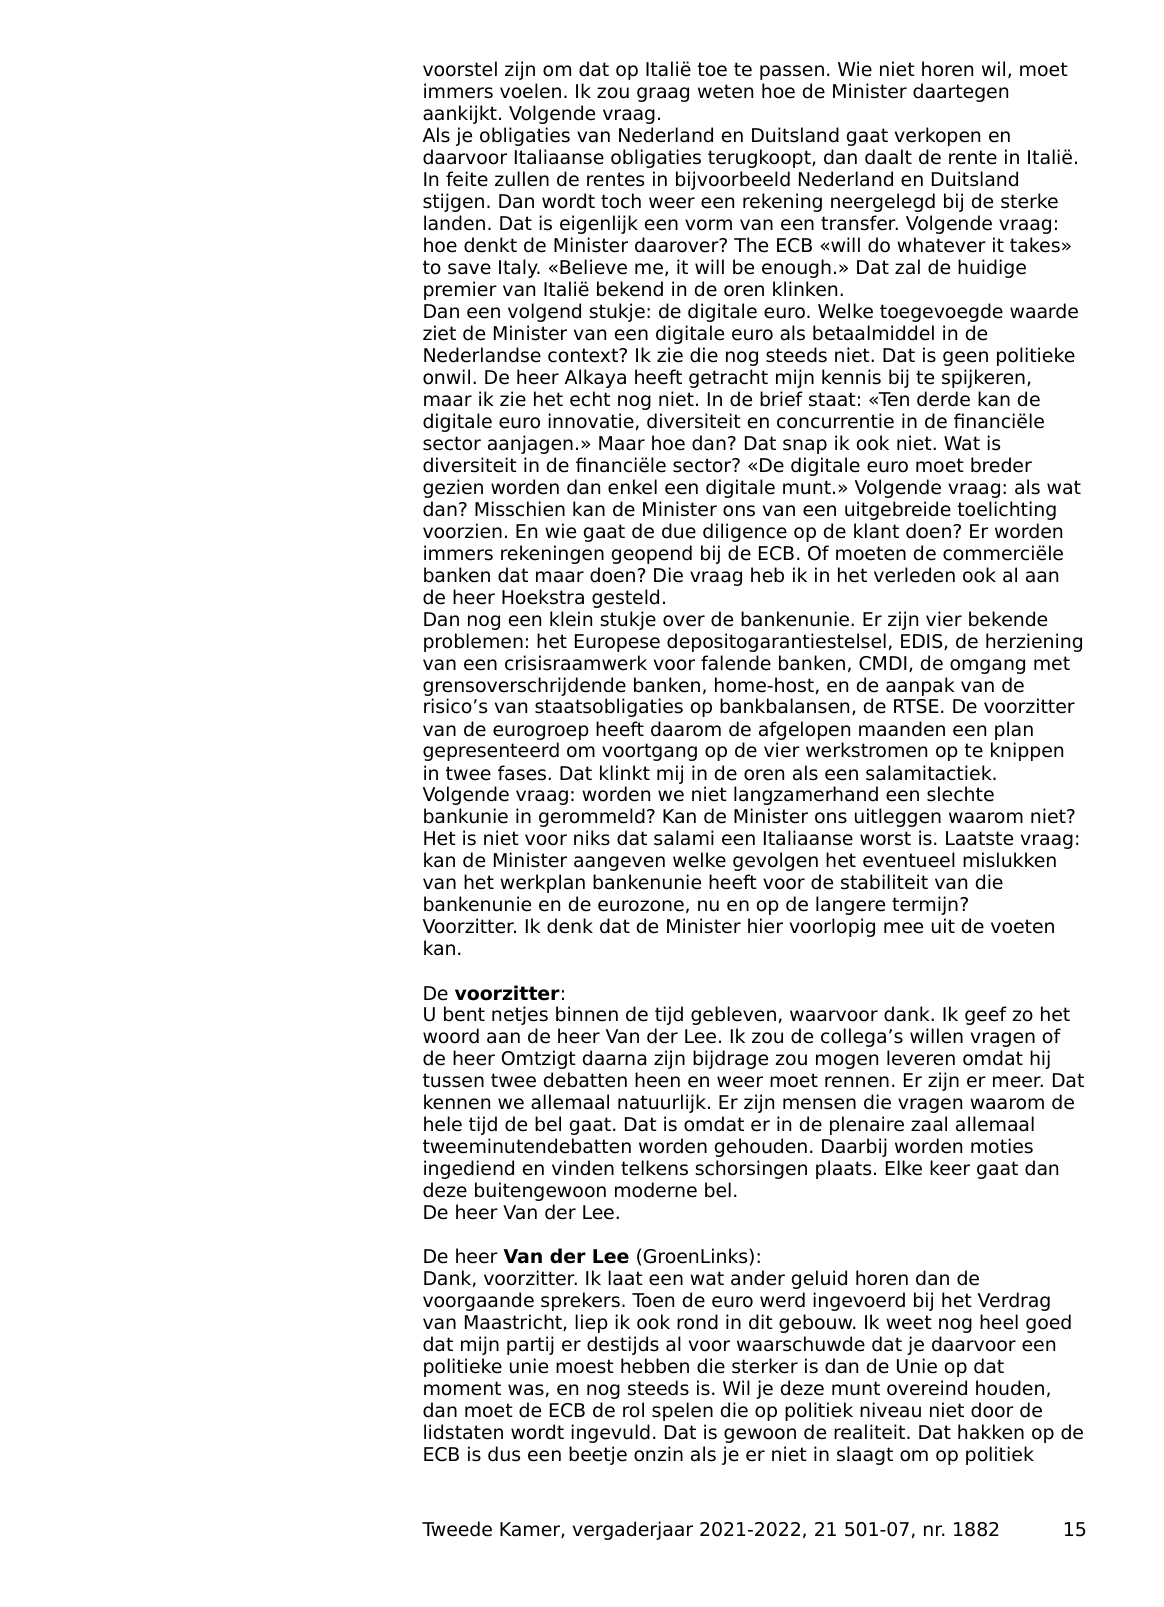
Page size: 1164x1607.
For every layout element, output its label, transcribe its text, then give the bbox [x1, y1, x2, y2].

text U bent netjes binnen de tijd gebleven, waarvoor dank. Ik geef zo het woord aan de heer Van der Lee. Ik zou de collega’s willen vragen of de heer Omtzigt daarna zijn bijdrage zou mogen leveren omdat hij tussen twee debatten heen en weer moet rennen. Er zijn er meer. Dat kennen we allemaal natuurlijk. Er zijn mensen die vragen waarom de hele tijd de bel gaat. Dat is omdat er in de plenaire zaal allemaal tweeminutendebatten worden gehouden. Daarbij worden moties ingediend en vinden telkens schorsingen plaats. Elke keer gaat dan deze buitengewoon moderne bel. [422, 1004, 1087, 1202]
text De heer Van der Lee (GroenLinks): [422, 1246, 1087, 1268]
text De voorzitter: [422, 982, 1087, 1004]
text Dan nog een klein stukje over de bankenunie. Er zijn vier bekende problemen: het Europese depositogarantiestelsel, EDIS, de herziening van een crisisraamwerk voor falende banken, CMDI, de omgang met grensoverschrijdende banken, home-host, en de aanpak van de risico’s van staatsobligaties op bankbalansen, de RTSE. De voorzitter van de eurogroep heeft daarom de afgelopen maanden een plan gepresenteerd om voortgang op de vier werkstromen op te knippen in twee fases. Dat klinkt mij in de oren als een salamitactiek. Volgende vraag: worden we niet langzamerhand een slechte bankunie in gerommeld? Kan de Minister ons uitleggen waarom niet? Het is niet voor niks dat salami een Italiaanse worst is. Laatste vraag: kan de Minister aangeven welke gevolgen het eventueel mislukken van het werkplan bankenunie heeft voor de stabiliteit van die bankenunie en de eurozone, nu en op de langere termijn? [422, 608, 1087, 916]
text Voorzitter. Ik denk dat de Minister hier voorlopig mee uit de voeten kan. [422, 916, 1087, 960]
text Dan een volgend stukje: de digitale euro. Welke toegevoegde waarde ziet de Minister van een digitale euro als betaalmiddel in de Nederlandse context? Ik zie die nog steeds niet. Dat is geen politieke onwil. De heer Alkaya heeft getracht mijn kennis bij te spijkeren, maar ik zie het echt nog niet. In de brief staat: «Ten derde kan de digitale euro innovatie, diversiteit en concurrentie in de financiële sector aanjagen.» Maar hoe dan? Dat snap ik ook niet. Wat is diversiteit in de financiële sector? «De digitale euro moet breder gezien worden dan enkel een digitale munt.» Volgende vraag: als wat dan? Misschien kan de Minister ons van een uitgebreide toelichting voorzien. En wie gaat de due diligence op de klant doen? Er worden immers rekeningen geopend bij de ECB. Of moeten de commerciële banken dat maar doen? Die vraag heb ik in het verleden ook al aan de heer Hoekstra gesteld. [422, 301, 1087, 608]
text Dank, voorzitter. Ik laat een wat ander geluid horen dan de voorgaande sprekers. Toen de euro werd ingevoerd bij het Verdrag van Maastricht, liep ik ook rond in dit gebouw. Ik weet nog heel goed dat mijn partij er destijds al voor waarschuwde dat je daarvoor een politieke unie moest hebben die sterker is dan de Unie op dat moment was, en nog steeds is. Wil je deze munt overeind houden, dan moet de ECB de rol spelen die op politiek niveau niet door de lidstaten wordt ingevuld. Dat is gewoon de realiteit. Dat hakken op de ECB is dus een beetje onzin als je er niet in slaagt om op politiek [422, 1268, 1087, 1466]
text Als je obligaties van Nederland en Duitsland gaat verkopen en daarvoor Italiaanse obligaties terugkoopt, dan daalt de rente in Italië. In feite zullen de rentes in bijvoorbeeld Nederland en Duitsland stijgen. Dan wordt toch weer een rekening neergelegd bij de sterke landen. Dat is eigenlijk een vorm van een transfer. Volgende vraag: hoe denkt de Minister daarover? The ECB «will do whatever it takes» to save Italy. «Believe me, it will be enough.» Dat zal de huidige premier van Italië bekend in de oren klinken. [422, 125, 1087, 301]
text voorstel zijn om dat op Italië toe te passen. Wie niet horen wil, moet immers voelen. Ik zou graag weten hoe de Minister daartegen aankijkt. Volgende vraag. [422, 59, 1087, 125]
text De heer Van der Lee. [422, 1202, 1087, 1224]
